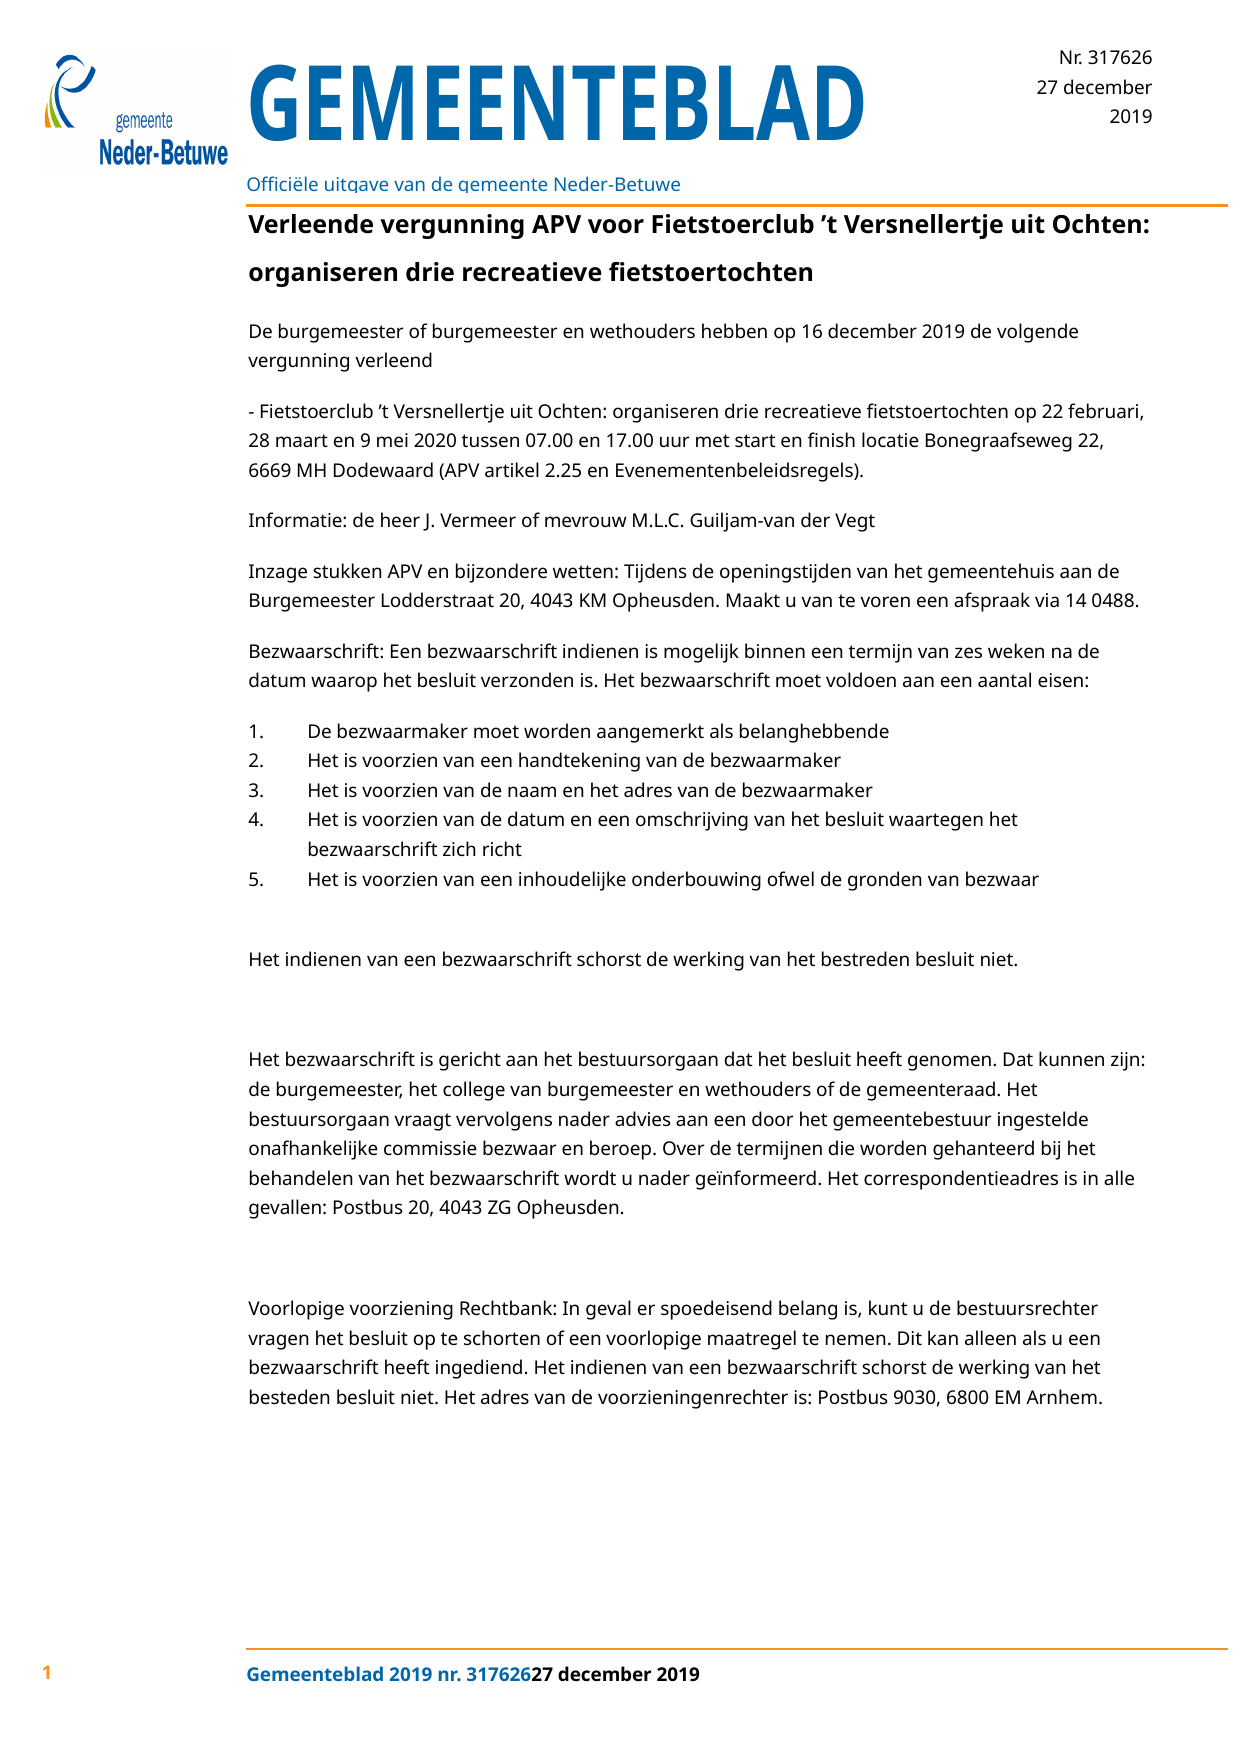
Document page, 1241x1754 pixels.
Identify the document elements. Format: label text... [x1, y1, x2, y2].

list Het is voorzien van een handtekening van de bezwaarmaker [248, 747, 1152, 773]
text De burgemeester of burgemeester en wethouders hebben op 16 december 2019 de volgende vergunning verleend [248, 318, 1152, 373]
picture [41, 47, 231, 172]
text Het bezwaarschrift is gericht aan het bestuursorgaan dat het besluit heeft genomen. Dat kunnen zijn: de burgemeester, het college van burgemeester en wethouders of de gemeenteraad. Het bestuursorgaan vraagt vervolgens nader advies aan een door het gemeentebestuur ingestelde onafhankelijke commissie bezwaar en beroep. Over de termijnen die worden gehanteerd bij het behandelen van het bezwaarschrift wordt u nader geïnformeerd. Het correspondentieadres is in alle gevallen: Postbus 20, 4043 ZG Opheusden. [248, 1047, 1152, 1220]
text Informatie: de heer J. Vermeer of mevrouw M.L.C. Guiljam-van der Vegt [248, 507, 1152, 533]
list Het is voorzien van de datum en een omschrijving van het besluit waartegen het bezwaarschrift zich richt [248, 807, 1152, 862]
list Het is voorzien van een inhoudelijke onderbouwing ofwel de gronden van bezwaar [248, 866, 1152, 892]
text Inzage stukken APV en bijzondere wetten: Tijdens de openingstijden van het gemeentehuis aan de Burgemeester Lodderstraat 20, 4043 KM Opheusden. Maakt u van te voren een afspraak via 14 0488. [248, 558, 1152, 613]
text Het indienen van een bezwaarschrift schorst de werking van het bestreden besluit niet. [248, 946, 1152, 972]
text Bezwaarschrift: Een bezwaarschrift indienen is mogelijk binnen een termijn van zes weken na de datum waarop het besluit verzonden is. Het bezwaarschrift moet voldoen aan een aantal eisen: [248, 638, 1152, 693]
list Het is voorzien van de naam en het adres van de bezwaarmaker [248, 777, 1152, 803]
text Verleende vergunning APV voor Fietstoerclub ’t Versnellertje uit Ochten: organiseren drie recreatieve fietstoertochten [248, 207, 1152, 288]
list De bezwaarmaker moet worden aangemerkt als belanghebbende [248, 718, 1152, 744]
text Voorlopige voorziening Rechtbank: In geval er spoedeisend belang is, kunt u de bestuursrechter vragen het besluit op te schorten of een voorlopige maatregel te nemen. Dit kan alleen als u een bezwaarschrift heeft ingediend. Het indienen van een bezwaarschrift schorst de werking van het besteden besluit niet. Het adres van de voorzieningenrechter is: Postbus 9030, 6800 EM Arnhem. [248, 1295, 1152, 1410]
text - Fietstoerclub ’t Versnellertje uit Ochten: organiseren drie recreatieve fietstoertochten op 22 februari, 28 maart en 9 mei 2020 tussen 07.00 en 17.00 uur met start en finish locatie Bonegraafseweg 22, 6669 MH Dodewaard (APV artikel 2.25 en Evenementenbeleidsregels). [248, 398, 1152, 483]
